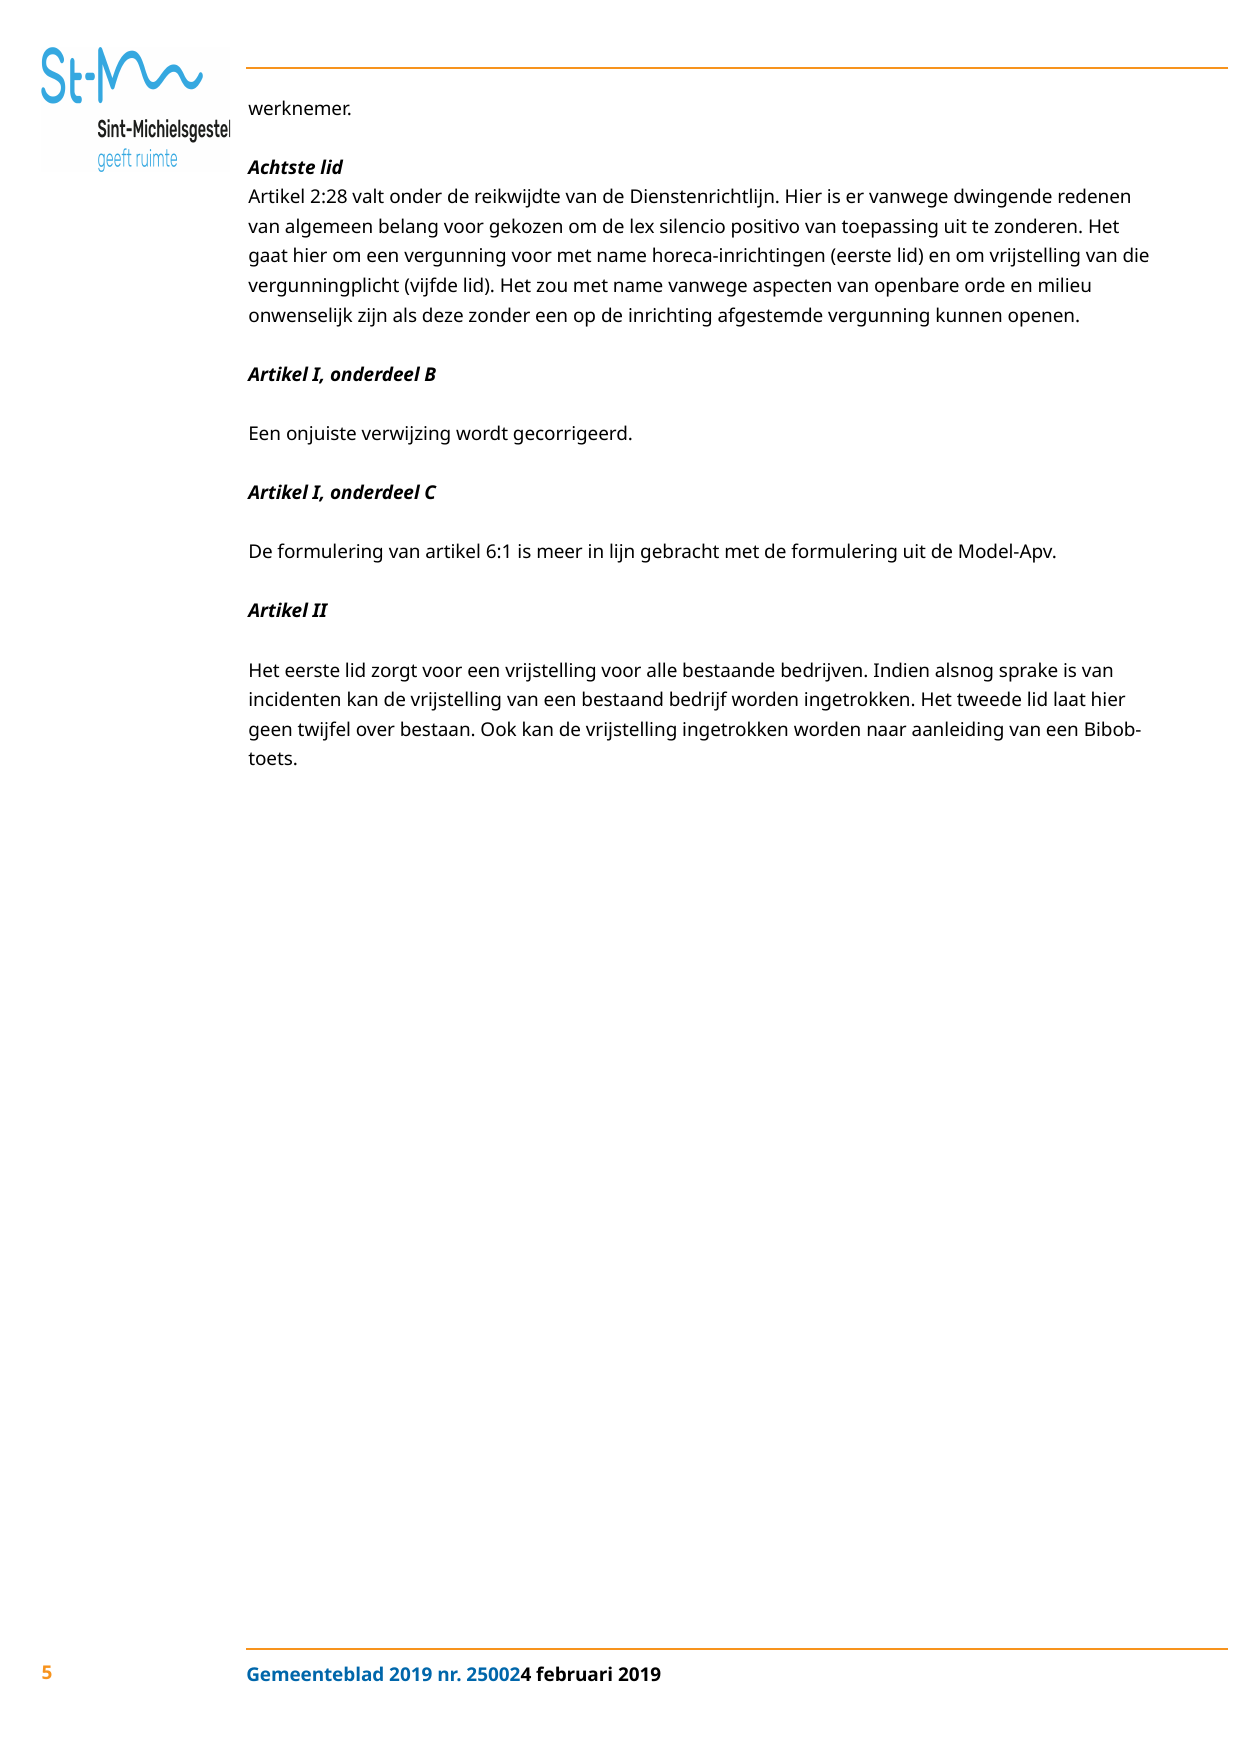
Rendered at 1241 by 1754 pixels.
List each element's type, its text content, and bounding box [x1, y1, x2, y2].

text Artikel I, onderdeel C [248, 479, 1152, 505]
text Artikel I, onderdeel B [248, 361, 1152, 387]
text Artikel II [248, 598, 1152, 623]
text Artikel 2:28 valt onder de reikwijdte van de Dienstenrichtlijn. Hier is er vanwege dwingende redenen van algemeen belang voor gekozen om de lex silencio positivo van toepassing uit te zonderen. Het gaat hier om een vergunning voor met name horeca-inrichtingen (eerste lid) en om vrijstelling van die vergunningplicht (vijfde lid). Het zou met name vanwege aspecten van openbare orde en milieu onwenselijk zijn als deze zonder een op de inrichting afgestemde vergunning kunnen openen. [248, 183, 1152, 328]
text Een onjuiste verwijzing wordt gecorrigeerd. [248, 420, 1152, 446]
text De formulering van artikel 6:1 is meer in lijn gebracht met de formulering uit de Model-Apv. [248, 538, 1152, 564]
text Het eerste lid zorgt voor een vrijstelling voor alle bestaande bedrijven. Indien alsnog sprake is van incidenten kan de vrijstelling van een bestaand bedrijf worden ingetrokken. Het tweede lid laat hier geen twijfel over bestaan. Ook kan de vrijstelling ingetrokken worden naar aanleiding van een Bibob-toets. [248, 657, 1152, 771]
picture [41, 47, 231, 172]
text werknemer. [248, 95, 1152, 121]
text Achtste lid [248, 154, 1152, 180]
